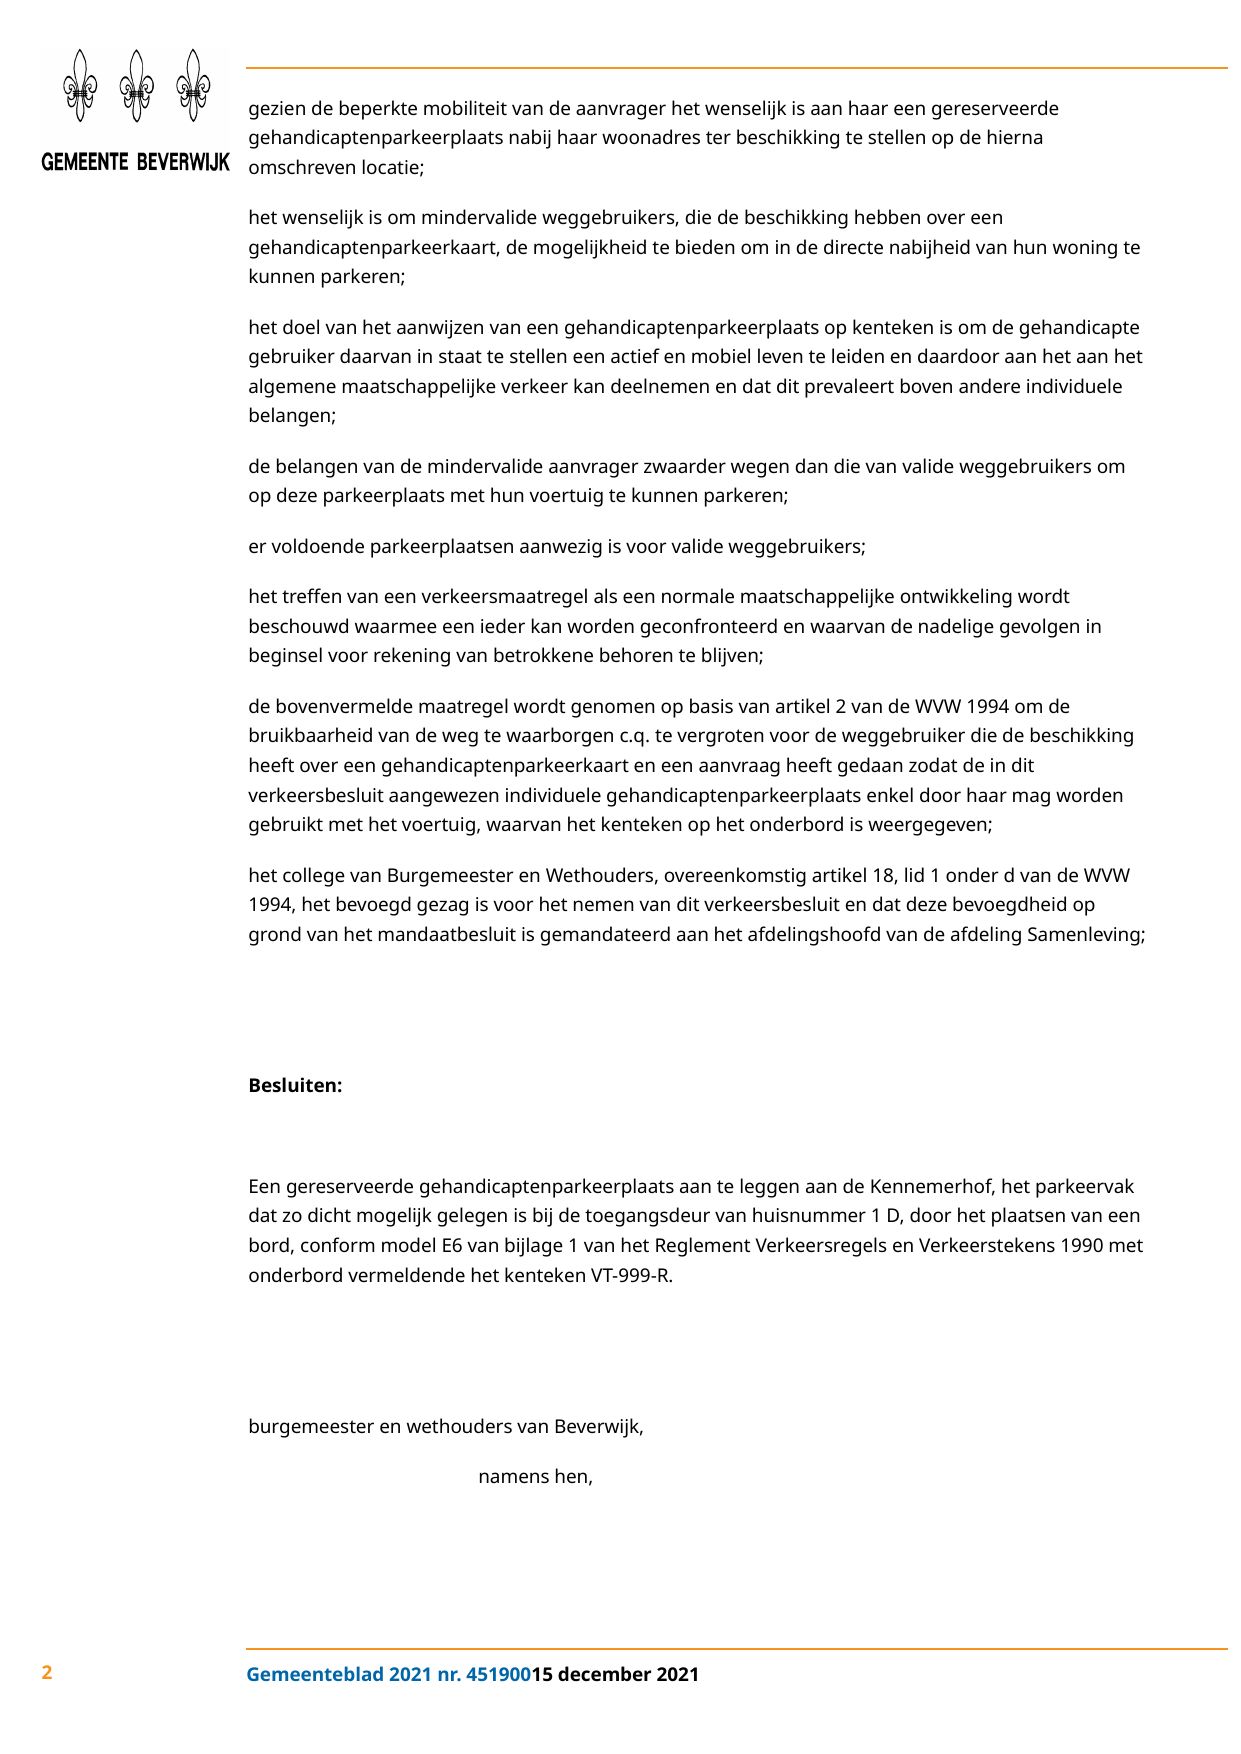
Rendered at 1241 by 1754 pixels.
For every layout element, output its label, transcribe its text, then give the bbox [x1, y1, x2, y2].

text er voldoende parkeerplaatsen aanwezig is voor valide weggebruikers; [248, 533, 1152, 559]
text Een gereserveerde gehandicaptenparkeerplaats aan te leggen aan de Kennemerhof, het parkeervak dat zo dicht mogelijk gelegen is bij de toegangsdeur van huisnummer 1 D, door het plaatsen van een bord, conform model E6 van bijlage 1 van het Reglement Verkeersregels en Verkeerstekens 1990 met onderbord vermeldende het kenteken VT-999-R. [248, 1173, 1152, 1288]
text burgemeester en wethouders van Beverwijk, [248, 1413, 1152, 1439]
picture [41, 47, 231, 172]
text gezien de beperkte mobiliteit van de aanvrager het wenselijk is aan haar een gereserveerde gehandicaptenparkeerplaats nabij haar woonadres ter beschikking te stellen op de hierna omschreven locatie; [248, 95, 1152, 180]
text het college van Burgemeester en Wethouders, overeenkomstig artikel 18, lid 1 onder d van de WVW 1994, het bevoegd gezag is voor het nemen van dit verkeersbesluit en dat deze bevoegdheid op grond van het mandaatbesluit is gemandateerd aan het afdelingshoofd van de afdeling Samenleving; [248, 862, 1152, 947]
text het doel van het aanwijzen van een gehandicaptenparkeerplaats op kenteken is om de gehandicapte gebruiker daarvan in staat te stellen een actief en mobiel leven te leiden en daardoor aan het aan het algemene maatschappelijke verkeer kan deelnemen en dat dit prevaleert boven andere individuele belangen; [248, 314, 1152, 428]
text namens hen, [248, 1463, 1152, 1489]
text de belangen van de mindervalide aanvrager zwaarder wegen dan die van valide weggebruikers om op deze parkeerplaats met hun voertuig te kunnen parkeren; [248, 453, 1152, 508]
text Besluiten: [248, 1072, 1152, 1098]
text het treffen van een verkeersmaatregel als een normale maatschappelijke ontwikkeling wordt beschouwd waarmee een ieder kan worden geconfronteerd en waarvan de nadelige gevolgen in beginsel voor rekening van betrokkene behoren te blijven; [248, 583, 1152, 668]
text de bovenvermelde maatregel wordt genomen op basis van artikel 2 van de WVW 1994 om de bruikbaarheid van de weg te waarborgen c.q. te vergroten voor de weggebruiker die de beschikking heeft over een gehandicaptenparkeerkaart en een aanvraag heeft gedaan zodat de in dit verkeersbesluit aangewezen individuele gehandicaptenparkeerplaats enkel door haar mag worden gebruikt met het voertuig, waarvan het kenteken op het onderbord is weergegeven; [248, 693, 1152, 837]
text het wenselijk is om mindervalide weggebruikers, die de beschikking hebben over een gehandicaptenparkeerkaart, de mogelijkheid te bieden om in de directe nabijheid van hun woning te kunnen parkeren; [248, 204, 1152, 289]
